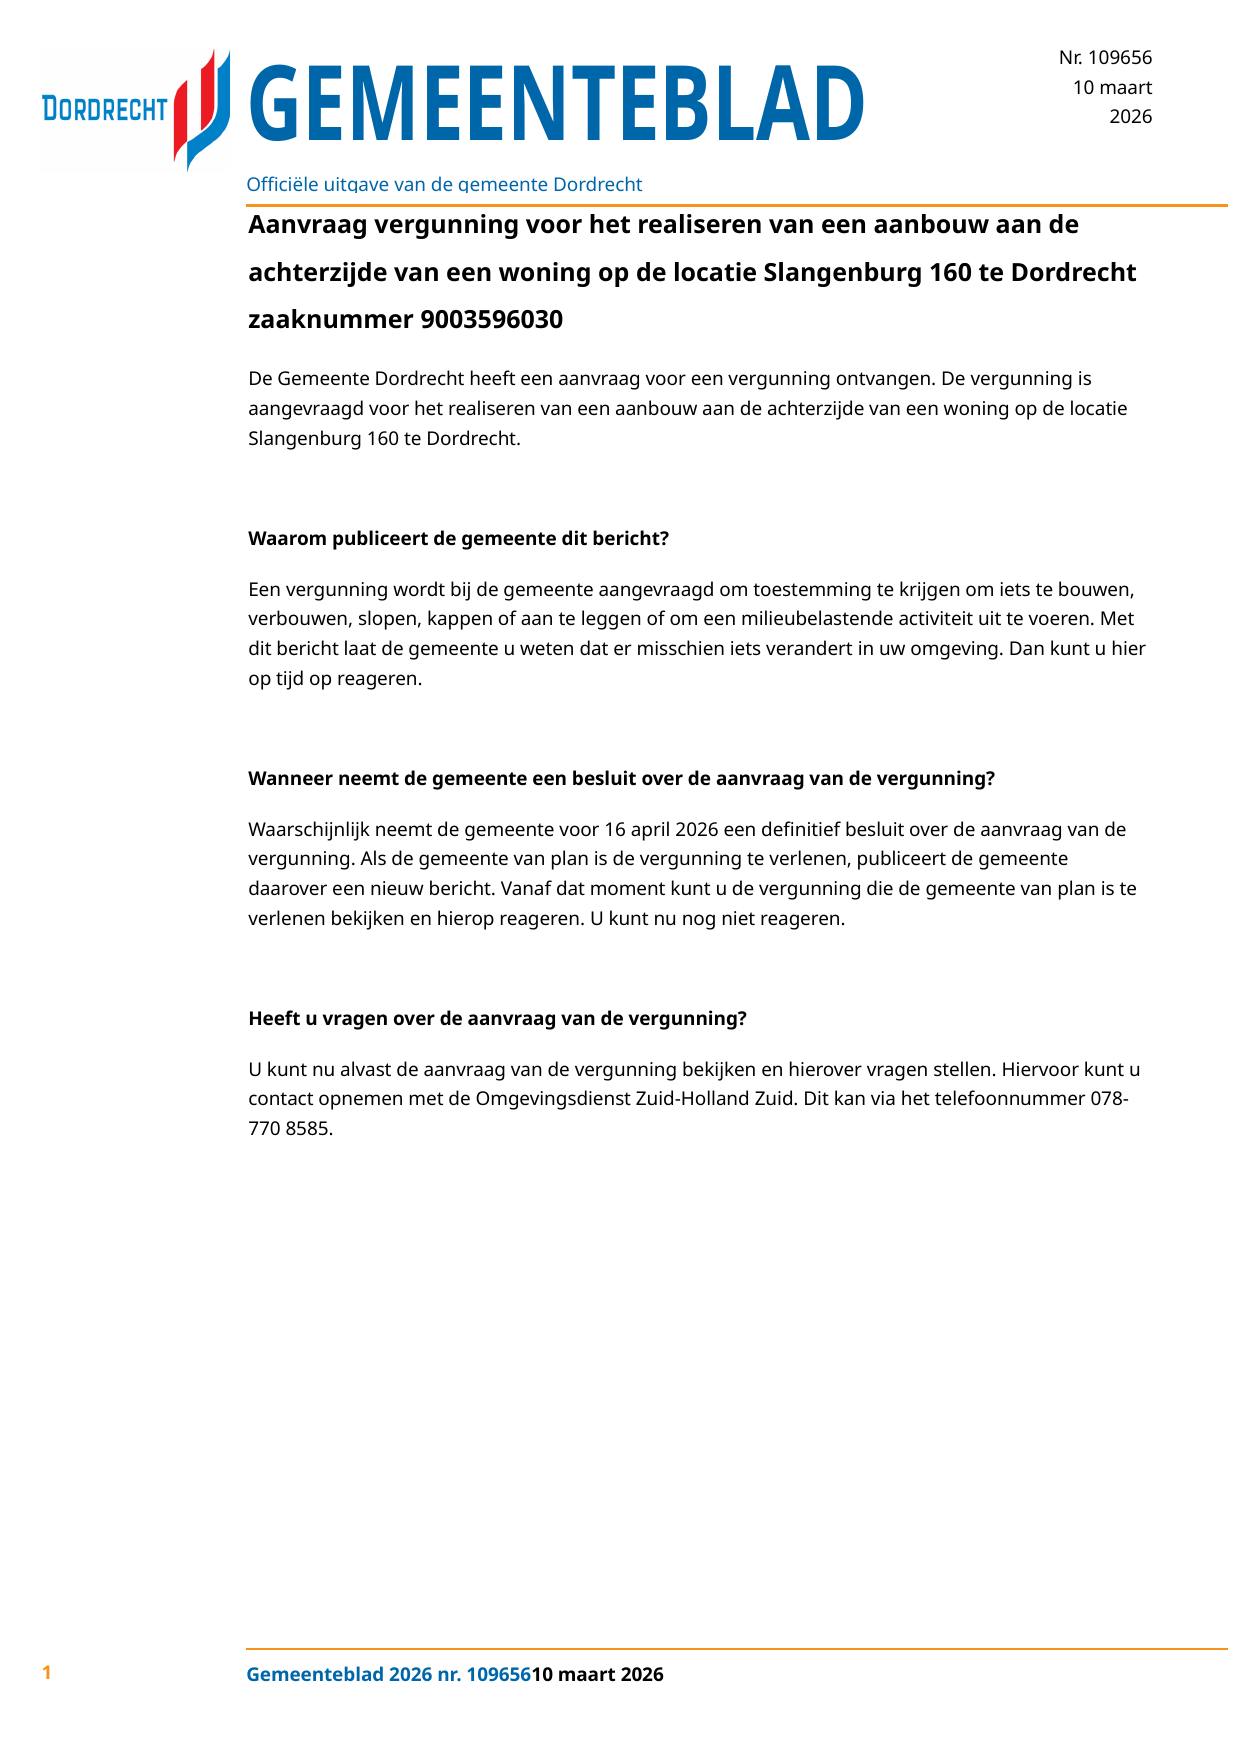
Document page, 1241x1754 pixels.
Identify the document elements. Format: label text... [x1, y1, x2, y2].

text U kunt nu alvast de aanvraag van de vergunning bekijken en hierover vragen stellen. Hiervoor kunt u contact opnemen met de Omgevingsdienst Zuid-Holland Zuid. Dit kan via het telefoonnummer 078-770 8585. [248, 1056, 1152, 1141]
text Waarom publiceert de gemeente dit bericht? [248, 526, 1152, 551]
text Waarschijnlijk neemt de gemeente voor 16 april 2026 een definitief besluit over de aanvraag van de vergunning. Als de gemeente van plan is de vergunning te verlenen, publiceert de gemeente daarover een nieuw bericht. Vanaf dat moment kunt u de vergunning die de gemeente van plan is te verlenen bekijken en hierop reageren. U kunt nu nog niet reageren. [248, 816, 1152, 930]
text De Gemeente Dordrecht heeft een aanvraag voor een vergunning ontvangen. De vergunning is aangevraagd voor het realiseren van een aanbouw aan de achterzijde van een woning op de locatie Slangenburg 160 te Dordrecht. [248, 366, 1152, 450]
text Aanvraag vergunning voor het realiseren van een aanbouw aan de achterzijde van een woning op de locatie Slangenburg 160 te Dordrecht zaaknummer 9003596030 [248, 207, 1152, 336]
picture [41, 47, 231, 172]
text Een vergunning wordt bij de gemeente aangevraagd om toestemming te krijgen om iets te bouwen, verbouwen, slopen, kappen of aan te leggen of om een milieubelastende activiteit uit te voeren. Met dit bericht laat de gemeente u weten dat er misschien iets verandert in uw omgeving. Dan kunt u hier op tijd op reageren. [248, 576, 1152, 690]
text Heeft u vragen over de aanvraag van de vergunning? [248, 1006, 1152, 1031]
text Wanneer neemt de gemeente een besluit over de aanvraag van de vergunning? [248, 766, 1152, 791]
